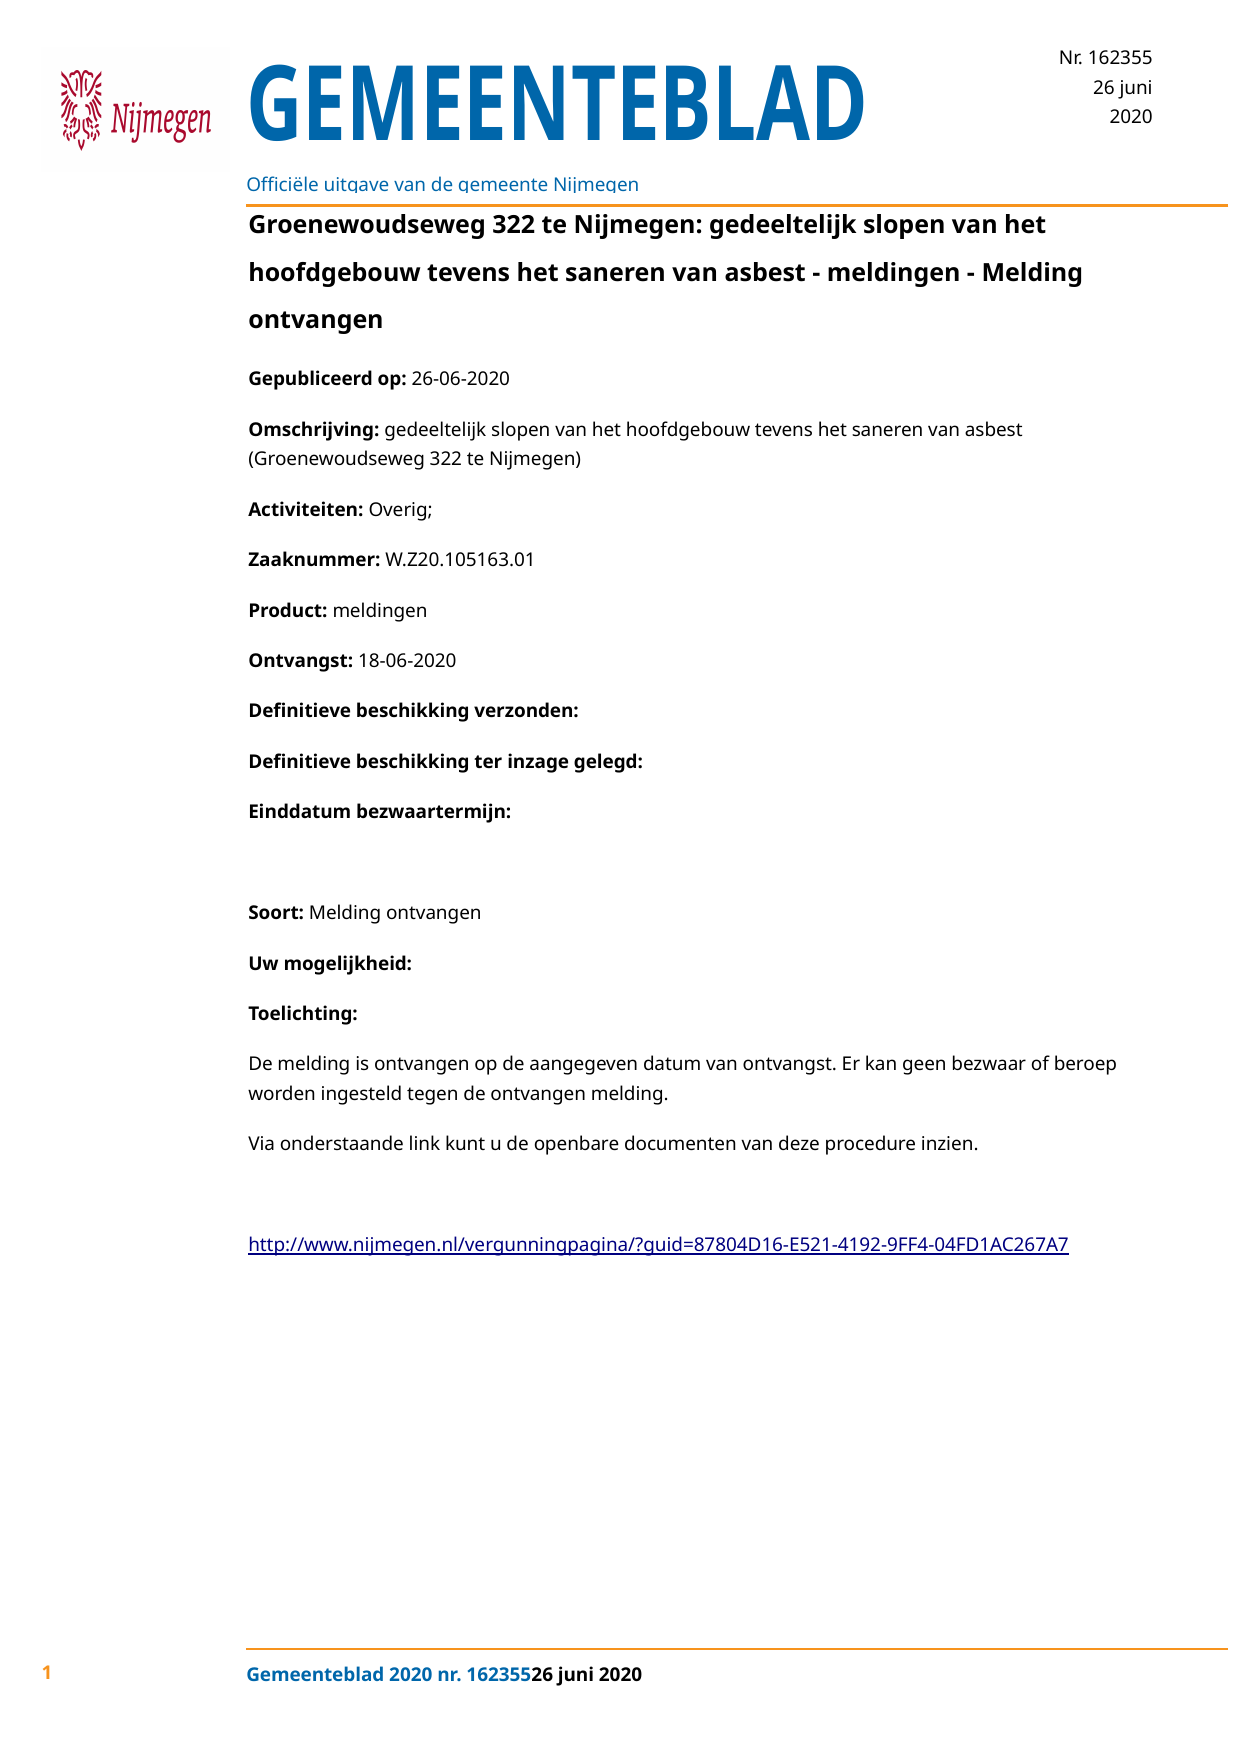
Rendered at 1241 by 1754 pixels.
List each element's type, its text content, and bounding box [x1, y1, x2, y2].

text Activiteiten: Overig; [248, 496, 1152, 522]
text Soort: Melding ontvangen [248, 899, 1152, 925]
text Definitieve beschikking ter inzage gelegd: [248, 748, 1152, 774]
text Groenewoudseweg 322 te Nijmegen: gedeeltelijk slopen van het hoofdgebouw tevens het saneren van asbest - meldingen - Melding ontvangen [248, 207, 1152, 336]
text Uw mogelijkheid: [248, 950, 1152, 975]
text De melding is ontvangen op de aangegeven datum van ontvangst. Er kan geen bezwaar of beroep worden ingesteld tegen de ontvangen melding. [248, 1051, 1152, 1106]
text Ontvangst: 18-06-2020 [248, 647, 1152, 673]
text Omschrijving: gedeeltelijk slopen van het hoofdgebouw tevens het saneren van asbest (Groenewoudseweg 322 te Nijmegen) [248, 416, 1152, 471]
text Gepubliceerd op: 26-06-2020 [248, 366, 1152, 391]
picture [41, 47, 231, 172]
text Definitieve beschikking verzonden: [248, 698, 1152, 723]
text http://www.nijmegen.nl/vergunningpagina/?guid=87804D16-E521-4192-9FF4-04FD1AC267A7 [248, 1231, 1152, 1257]
text Einddatum bezwaartermijn: [248, 798, 1152, 824]
text Toelichting: [248, 1000, 1152, 1026]
text Via onderstaande link kunt u de openbare documenten van deze procedure inzien. [248, 1131, 1152, 1156]
text Zaaknummer: W.Z20.105163.01 [248, 546, 1152, 572]
text Product: meldingen [248, 597, 1152, 622]
